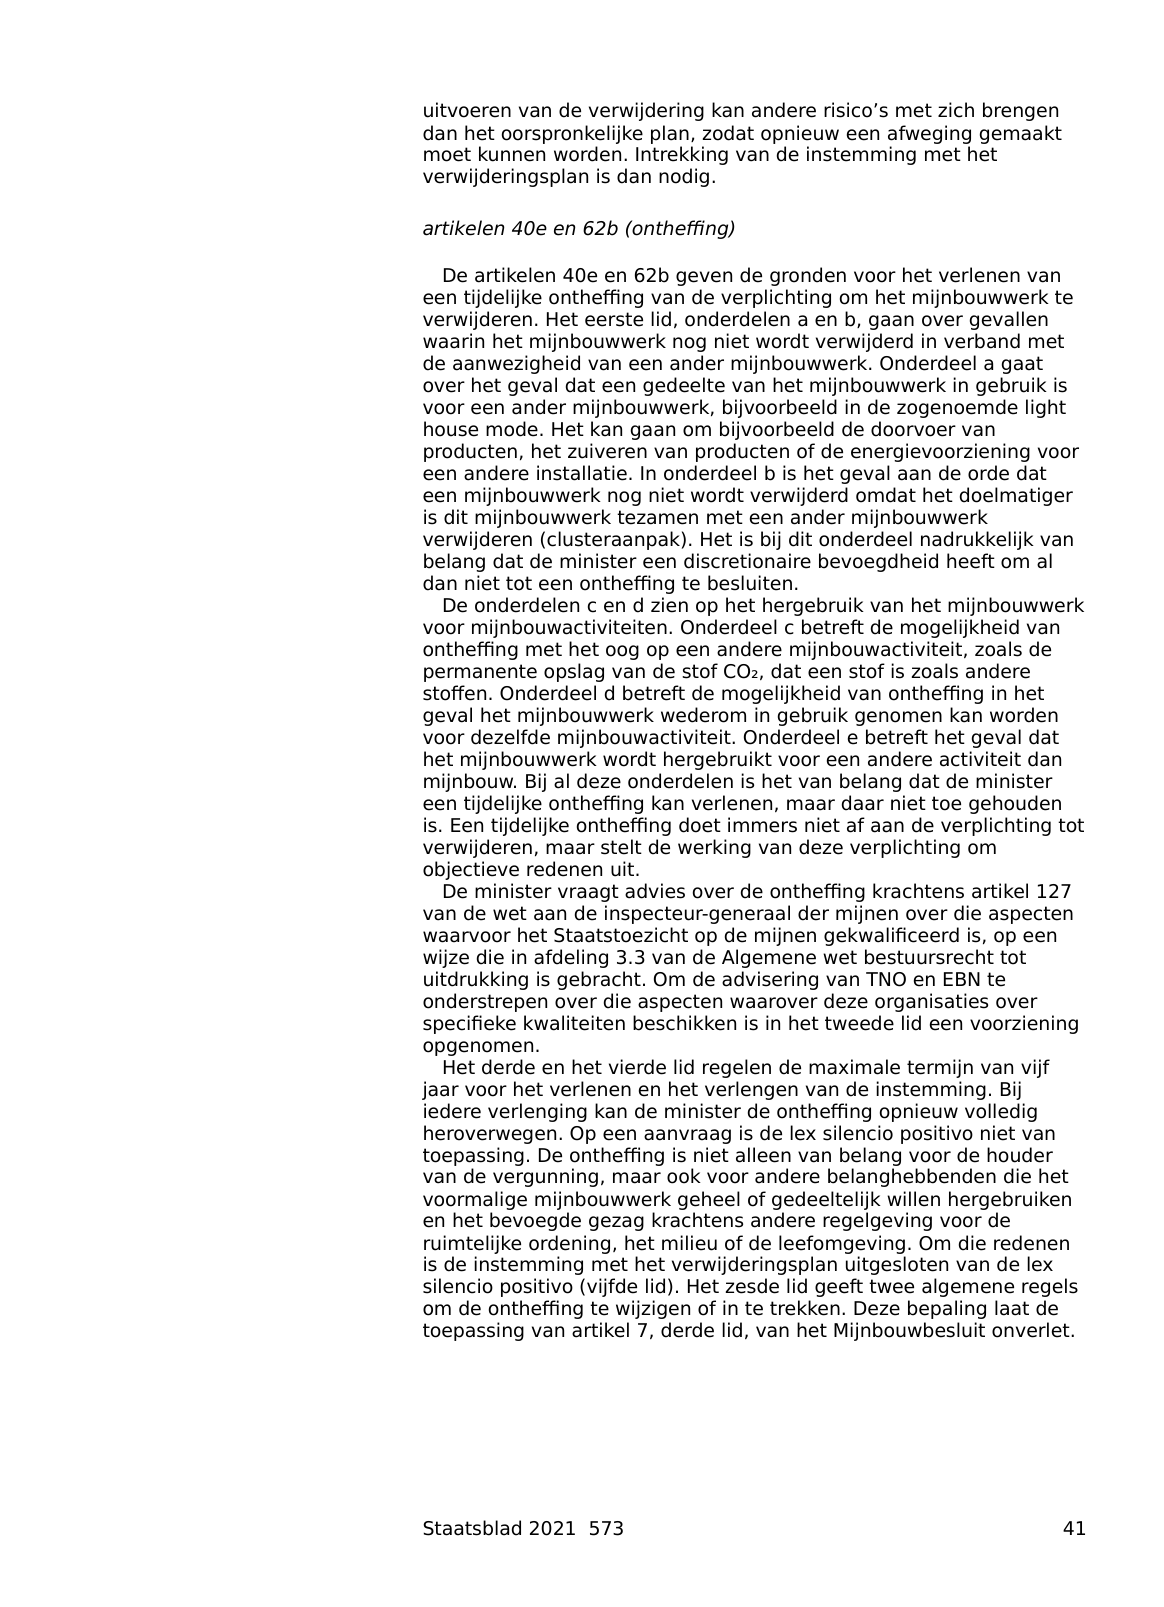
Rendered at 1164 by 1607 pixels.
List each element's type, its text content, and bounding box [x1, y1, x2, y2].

text De minister vraagt advies over de ontheffing krachtens artikel 127 van de wet aan de inspecteur-generaal der mijnen over die aspecten waarvoor het Staatstoezicht op de mijnen gekwalificeerd is, op een wijze die in afdeling 3.3 van de Algemene wet bestuursrecht tot uitdrukking is gebracht. Om de advisering van TNO en EBN te onderstrepen over die aspecten waarover deze organisaties over specifieke kwaliteiten beschikken is in het tweede lid een voorziening opgenomen. [422, 881, 1087, 1057]
text De artikelen 40e en 62b geven de gronden voor het verlenen van een tijdelijke ontheffing van de verplichting om het mijnbouwwerk te verwijderen. Het eerste lid, onderdelen a en b, gaan over gevallen waarin het mijnbouwwerk nog niet wordt verwijderd in verband met de aanwezigheid van een ander mijnbouwwerk. Onderdeel a gaat over het geval dat een gedeelte van het mijnbouwwerk in gebruik is voor een ander mijnbouwwerk, bijvoorbeeld in de zogenoemde light house mode. Het kan gaan om bijvoorbeeld de doorvoer van producten, het zuiveren van producten of de energievoorziening voor een andere installatie. In onderdeel b is het geval aan de orde dat een mijnbouwwerk nog niet wordt verwijderd omdat het doelmatiger is dit mijnbouwwerk tezamen met een ander mijnbouwwerk verwijderen (clusteraanpak). Het is bij dit onderdeel nadrukkelijk van belang dat de minister een discretionaire bevoegdheid heeft om al dan niet tot een ontheffing te besluiten. [422, 265, 1087, 595]
text Het derde en het vierde lid regelen de maximale termijn van vijf jaar voor het verlenen en het verlengen van de instemming. Bij iedere verlenging kan de minister de ontheffing opnieuw volledig heroverwegen. Op een aanvraag is de lex silencio positivo niet van toepassing. De ontheffing is niet alleen van belang voor de houder van de vergunning, maar ook voor andere belanghebbenden die het voormalige mijnbouwwerk geheel of gedeeltelijk willen hergebruiken en het bevoegde gezag krachtens andere regelgeving voor de ruimtelijke ordening, het milieu of de leefomgeving. Om die redenen is de instemming met het verwijderingsplan uitgesloten van de lex silencio positivo (vijfde lid). Het zesde lid geeft twee algemene regels om de ontheffing te wijzigen of in te trekken. Deze bepaling laat de toepassing van artikel 7, derde lid, van het Mijnbouwbesluit onverlet. [422, 1057, 1087, 1342]
subtitle artikelen 40e en 62b (ontheffing) [422, 218, 1087, 240]
text uitvoeren van de verwijdering kan andere risico’s met zich brengen dan het oorspronkelijke plan, zodat opnieuw een afweging gemaakt moet kunnen worden. Intrekking van de instemming met het verwijderingsplan is dan nodig. [422, 100, 1087, 188]
text De onderdelen c en d zien op het hergebruik van het mijnbouwwerk voor mijnbouwactiviteiten. Onderdeel c betreft de mogelijkheid van ontheffing met het oog op een andere mijnbouwactiviteit, zoals de permanente opslag van de stof CO₂, dat een stof is zoals andere stoffen. Onderdeel d betreft de mogelijkheid van ontheffing in het geval het mijnbouwwerk wederom in gebruik genomen kan worden voor dezelfde mijnbouwactiviteit. Onderdeel e betreft het geval dat het mijnbouwwerk wordt hergebruikt voor een andere activiteit dan mijnbouw. Bij al deze onderdelen is het van belang dat de minister een tijdelijke ontheffing kan verlenen, maar daar niet toe gehouden is. Een tijdelijke ontheffing doet immers niet af aan de verplichting tot verwijderen, maar stelt de werking van deze verplichting om objectieve redenen uit. [422, 595, 1087, 881]
